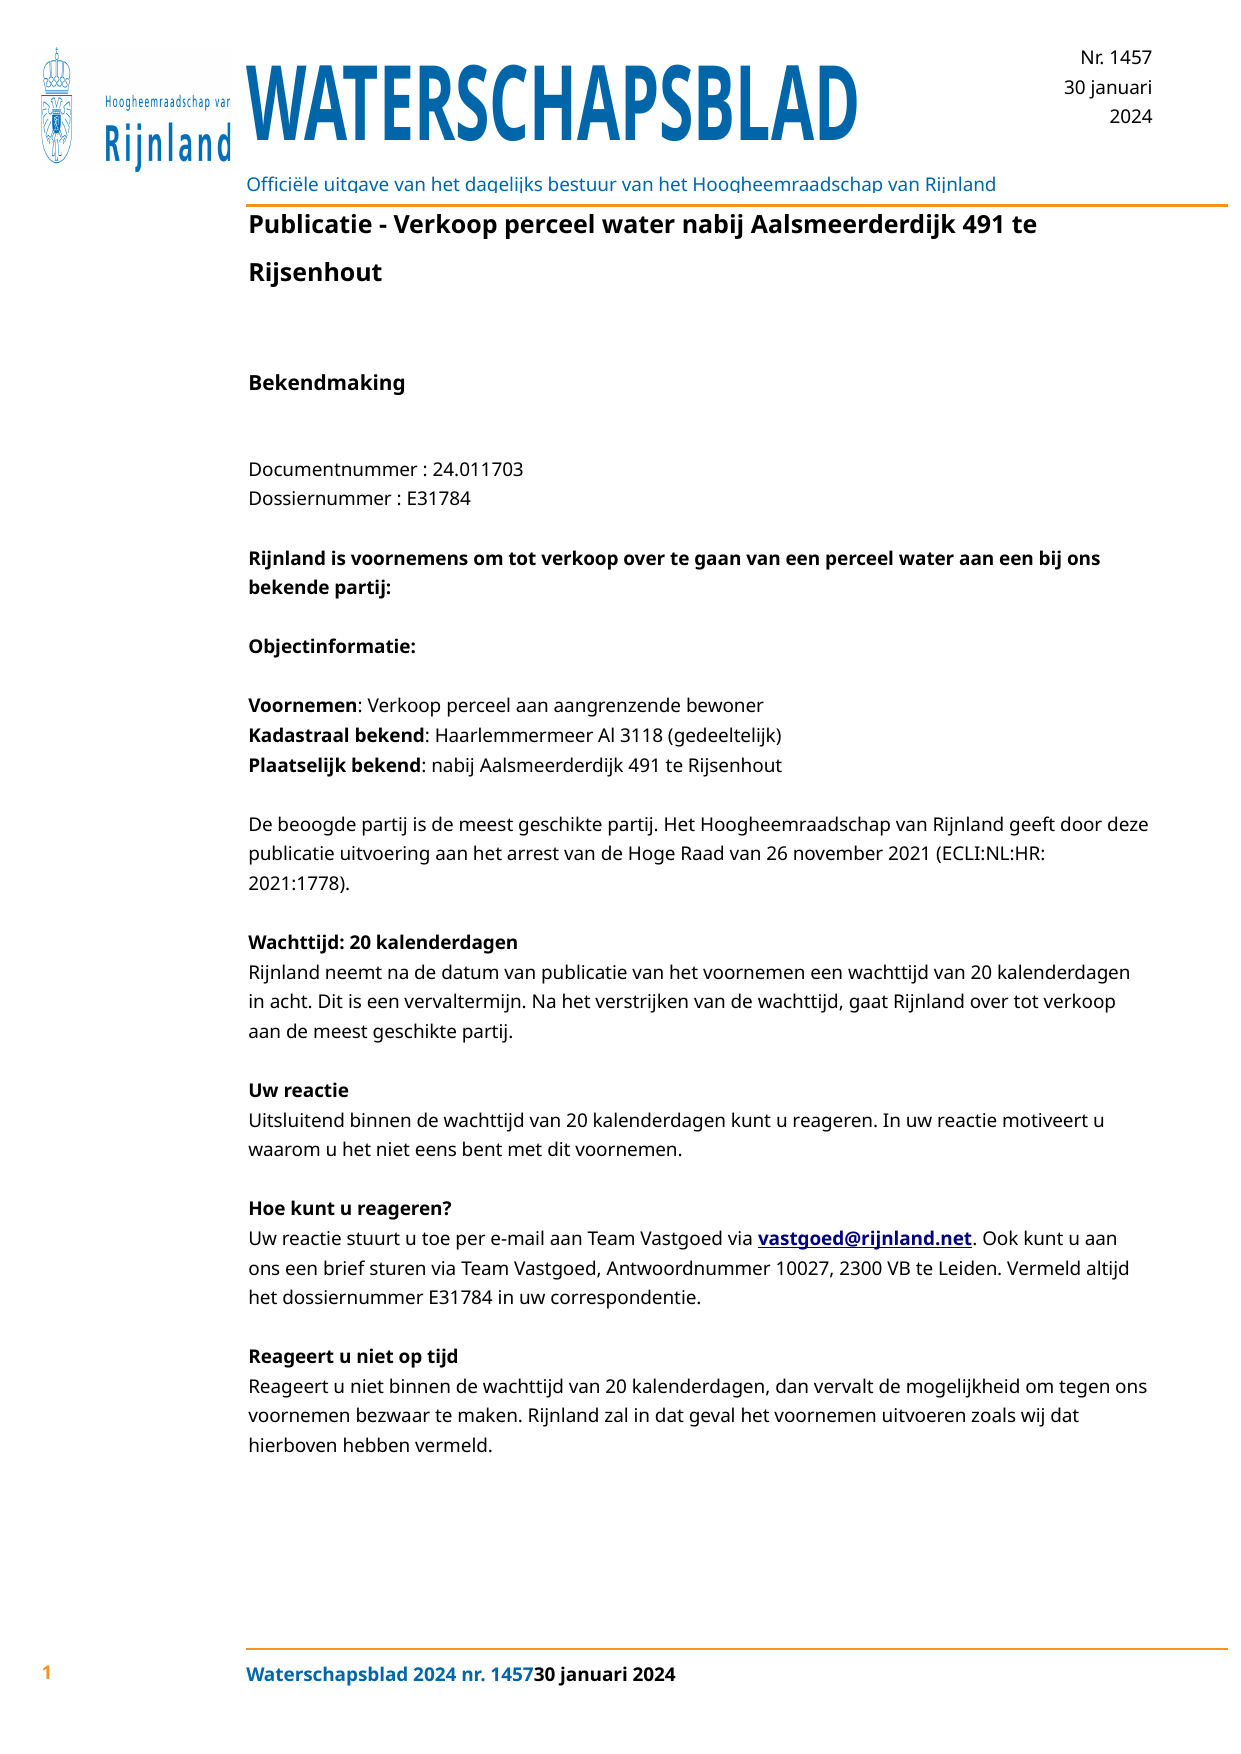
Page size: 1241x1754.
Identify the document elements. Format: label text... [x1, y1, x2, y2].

text Reageert u niet binnen de wachttijd van 20 kalenderdagen, dan vervalt de mogelijkheid om tegen ons voornemen bezwaar te maken. Rijnland zal in dat geval het voornemen uitvoeren zoals wij dat hierboven hebben vermeld. [248, 1373, 1152, 1458]
text Bekendmaking [248, 368, 1152, 397]
text Hoe kunt u reageren? [248, 1196, 1152, 1221]
text Kadastraal bekend: Haarlemmermeer Al 3118 (gedeeltelijk) [248, 722, 1152, 748]
text Wachttijd: 20 kalenderdagen [248, 929, 1152, 955]
text De beoogde partij is de meest geschikte partij. Het Hoogheemraadschap van Rijnland geeft door deze publicatie uitvoering aan het arrest van de Hoge Raad van 26 november 2021 (ECLI:NL:HR: 2021:1778). [248, 811, 1152, 896]
text Publicatie - Verkoop perceel water nabij Aalsmeerderdijk 491 te Rijsenhout [248, 207, 1152, 288]
text Uitsluitend binnen de wachttijd van 20 kalenderdagen kunt u reageren. In uw reactie motiveert u waarom u het niet eens bent met dit voornemen. [248, 1107, 1152, 1162]
text Rijnland neemt na de datum van publicatie van het voornemen een wachttijd van 20 kalenderdagen in acht. Dit is een vervaltermijn. Na het verstrijken van de wachttijd, gaat Rijnland over tot verkoop aan de meest geschikte partij. [248, 959, 1152, 1044]
text Rijnland is voornemens om tot verkoop over te gaan van een perceel water aan een bij ons bekende partij: [248, 545, 1152, 600]
picture [41, 47, 231, 172]
text Dossiernummer : E31784 [248, 486, 1152, 511]
text Documentnummer : 24.011703 [248, 456, 1152, 482]
text Plaatselijk bekend: nabij Aalsmeerderdijk 491 te Rijsenhout [248, 752, 1152, 777]
text Voornemen: Verkoop perceel aan aangrenzende bewoner [248, 693, 1152, 718]
text Reageert u niet op tijd [248, 1343, 1152, 1369]
text Objectinformatie: [248, 633, 1152, 659]
text Uw reactie stuurt u toe per e-mail aan Team Vastgoed via vastgoed@rijnland.net. Ook kunt u aan ons een brief sturen via Team Vastgoed, Antwoordnummer 10027, 2300 VB te Leiden. Vermeld altijd het dossiernummer E31784 in uw correspondentie. [248, 1225, 1152, 1310]
text Uw reactie [248, 1077, 1152, 1103]
